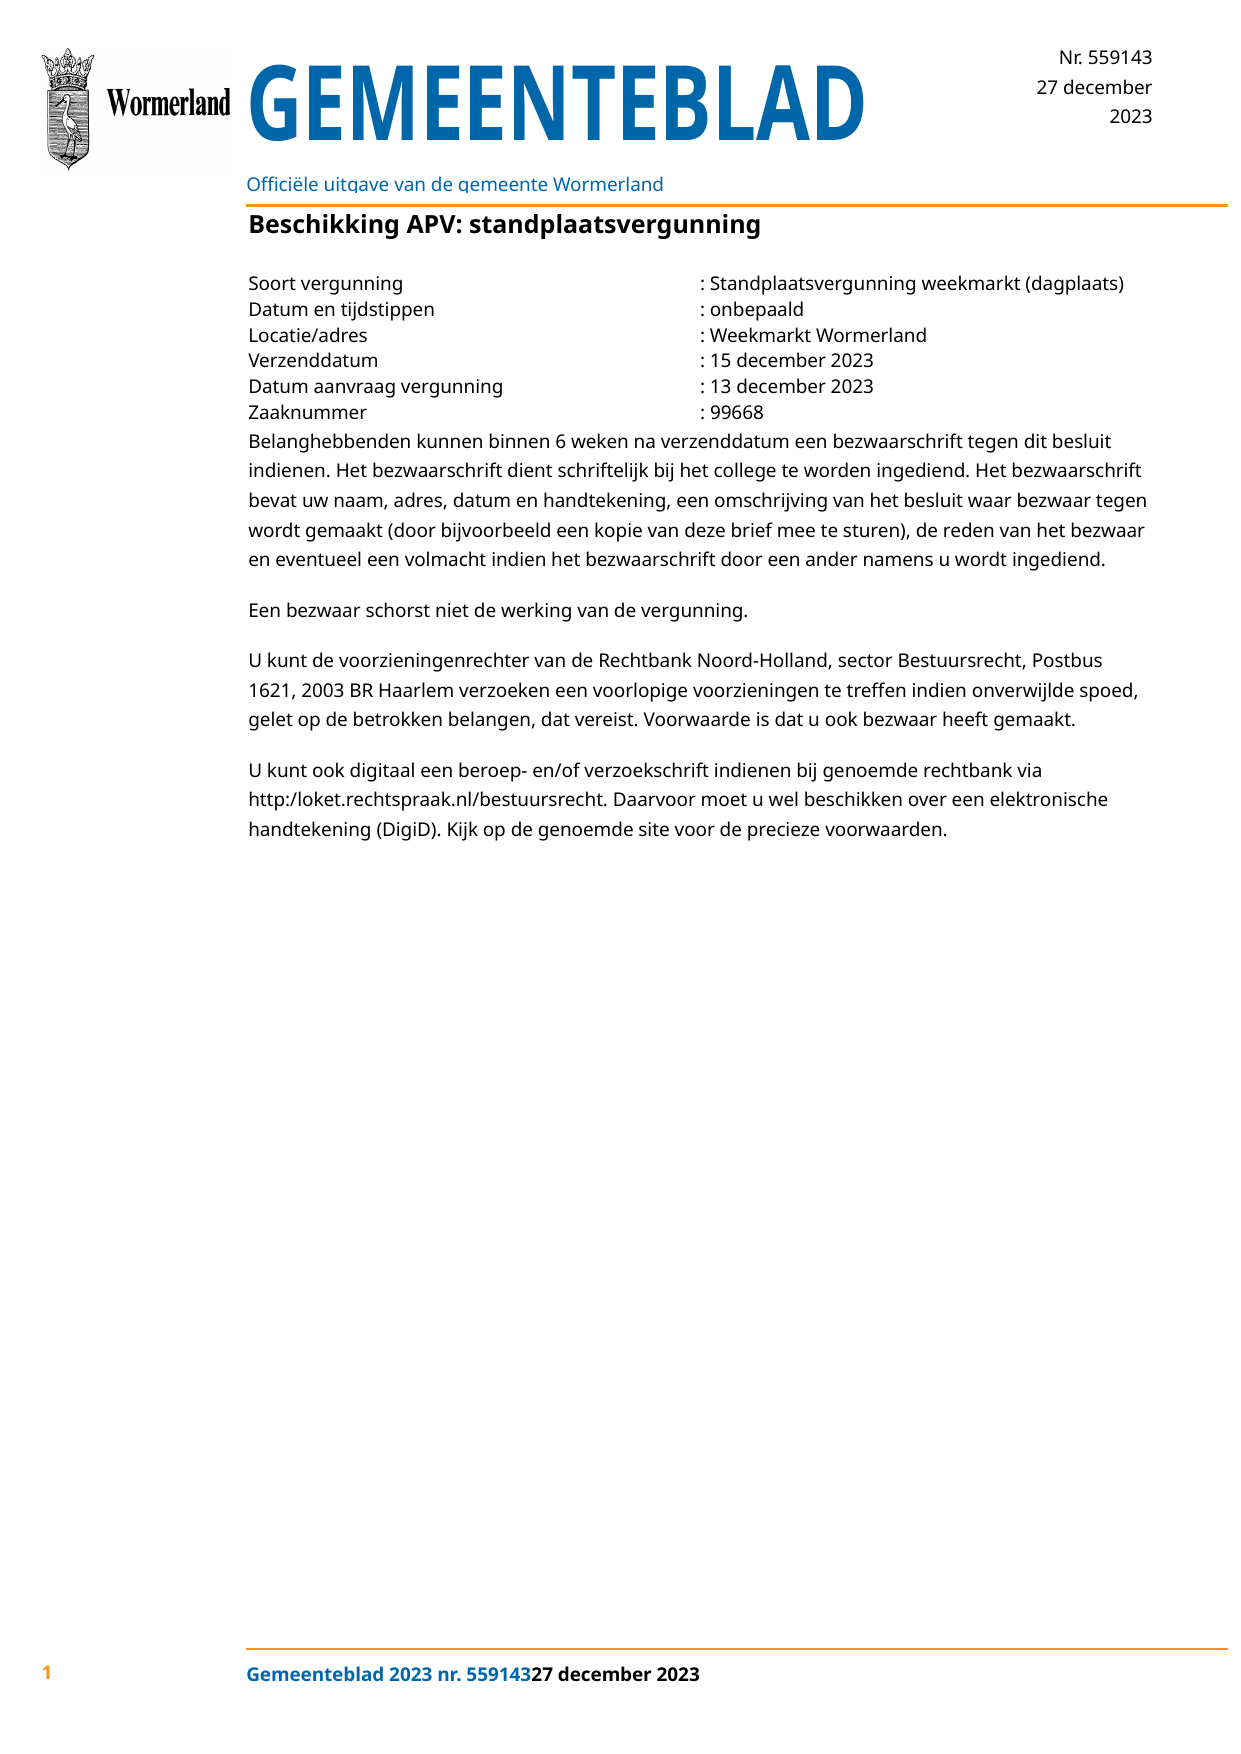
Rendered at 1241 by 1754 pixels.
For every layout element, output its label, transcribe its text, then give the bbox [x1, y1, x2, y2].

picture [41, 47, 231, 172]
table_header Soort vergunning [248, 270, 700, 296]
table_cell Zaaknummer [248, 399, 700, 425]
text Een bezwaar schorst niet de werking van de vergunning. [248, 597, 1152, 622]
table_cell Datum en tijdstippen [248, 296, 700, 322]
table_cell Verzenddatum [248, 348, 700, 373]
table_cell : 99668 [700, 399, 1152, 425]
table_cell : 15 december 2023 [700, 348, 1152, 373]
table_cell : Weekmarkt Wormerland [700, 322, 1152, 348]
text Beschikking APV: standplaatsvergunning [248, 207, 1152, 241]
table_cell Locatie/adres [248, 322, 700, 348]
table_header : Standplaatsvergunning weekmarkt (dagplaats) [700, 270, 1152, 296]
text U kunt ook digitaal een beroep- en/of verzoekschrift indienen bij genoemde rechtbank via http:/loket.rechtspraak.nl/bestuursrecht. Daarvoor moet u wel beschikken over een elektronische handtekening (DigiD). Kijk op de genoemde site voor de precieze voorwaarden. [248, 757, 1152, 842]
table_cell : onbepaald [700, 296, 1152, 322]
text U kunt de voorzieningenrechter van de Rechtbank Noord-Holland, sector Bestuursrecht, Postbus 1621, 2003 BR Haarlem verzoeken een voorlopige voorzieningen te treffen indien onverwijlde spoed, gelet op de betrokken belangen, dat vereist. Voorwaarde is dat u ook bezwaar heeft gemaakt. [248, 647, 1152, 732]
table_cell : 13 december 2023 [700, 373, 1152, 399]
table_cell Datum aanvraag vergunning [248, 373, 700, 399]
text Belanghebbenden kunnen binnen 6 weken na verzenddatum een bezwaarschrift tegen dit besluit indienen. Het bezwaarschrift dient schriftelijk bij het college te worden ingediend. Het bezwaarschrift bevat uw naam, adres, datum en handtekening, een omschrijving van het besluit waar bezwaar tegen wordt gemaakt (door bijvoorbeeld een kopie van deze brief mee te sturen), de reden van het bezwaar en eventueel een volmacht indien het bezwaarschrift door een ander namens u wordt ingediend. [248, 428, 1152, 572]
